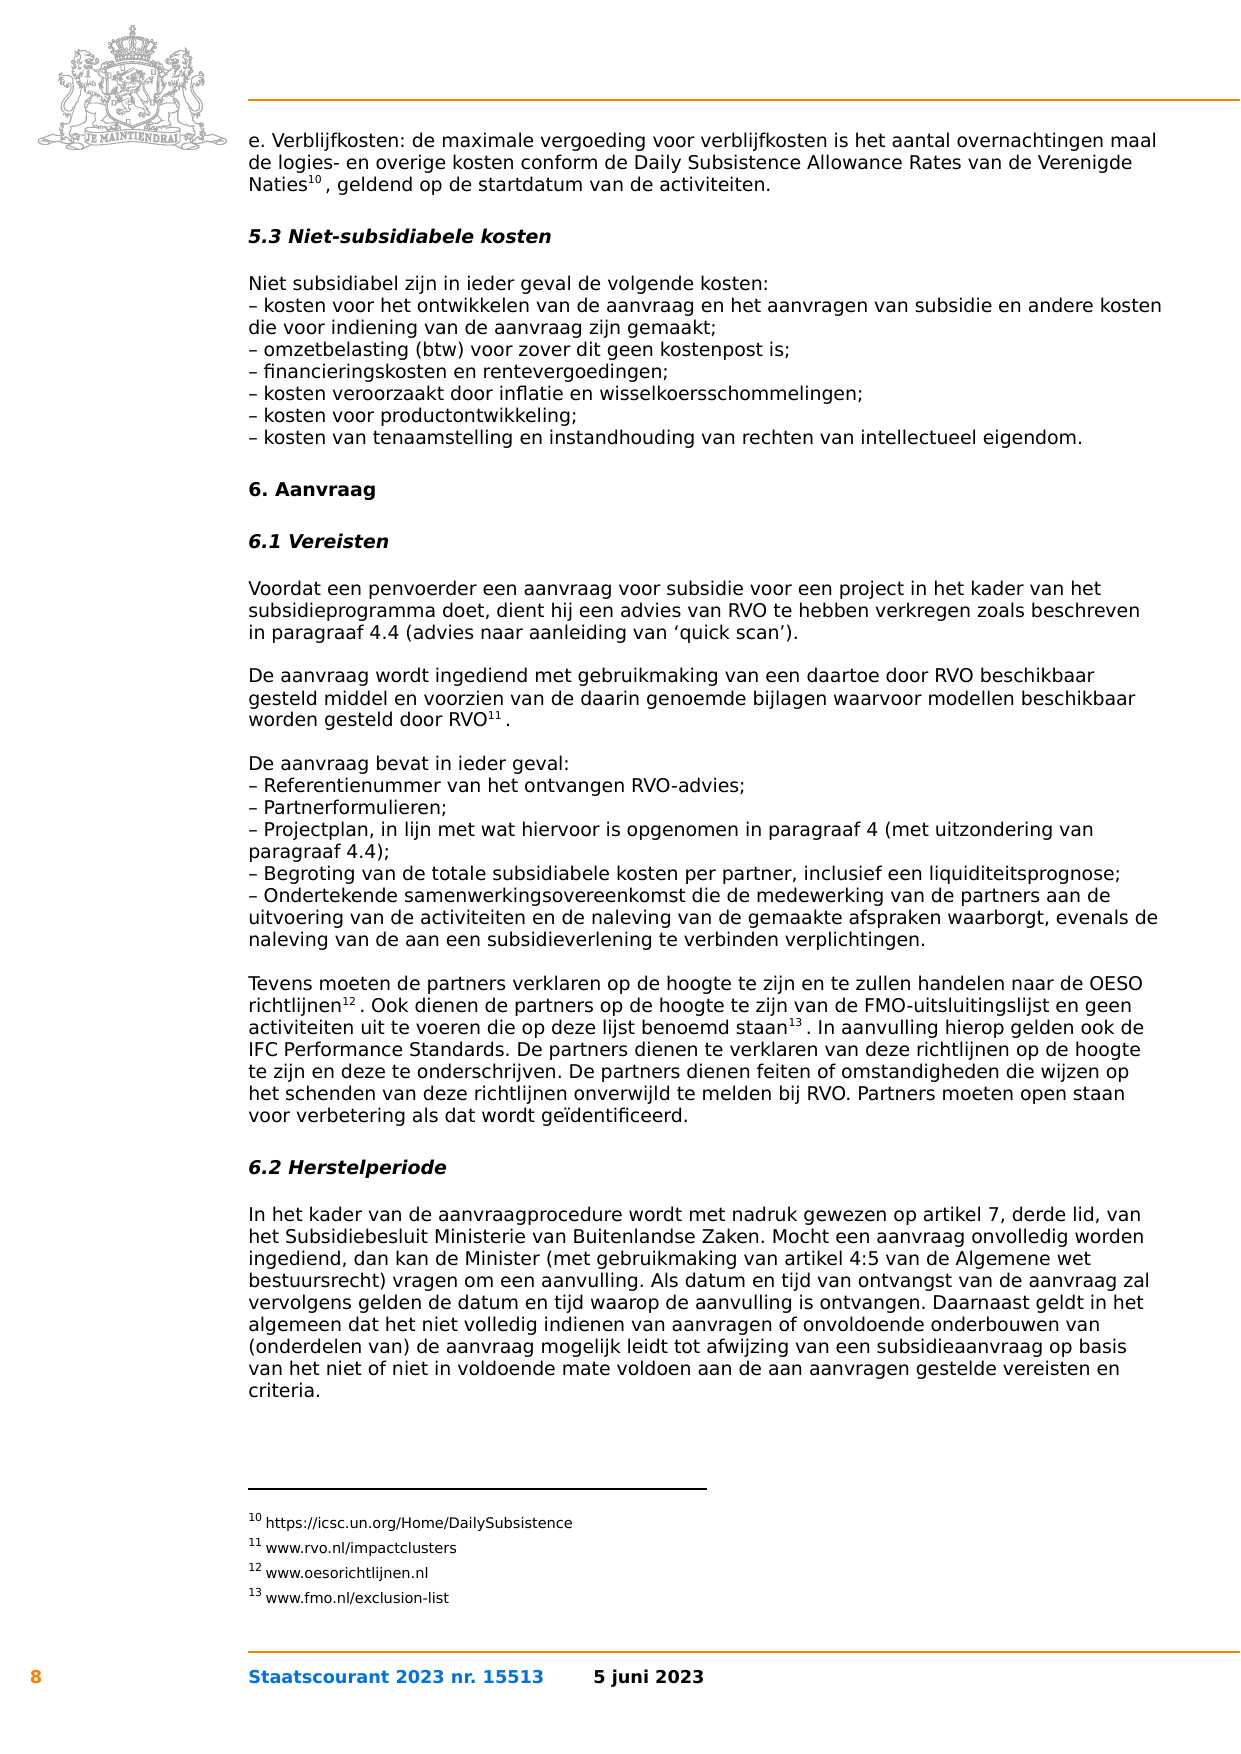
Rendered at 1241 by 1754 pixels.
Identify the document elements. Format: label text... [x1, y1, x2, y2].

text www.oesorichtlijnen.nl [248, 1561, 1163, 1583]
text In het kader van de aanvraagprocedure wordt met nadruk gewezen op artikel 7, derde lid, van het Subsidiebesluit Ministerie van Buitenlandse Zaken. Mocht een aanvraag onvolledig worden ingediend, dan kan de Minister (met gebruikmaking van artikel 4:5 van de Algemene wet bestuursrecht) vragen om een aanvulling. Als datum en tijd van ontvangst van de aanvraag zal vervolgens gelden de datum en tijd waarop de aanvulling is ontvangen. Daarnaast geldt in het algemeen dat het niet volledig indienen van aanvragen of onvoldoende onderbouwen van (onderdelen van) de aanvraag mogelijk leidt tot afwijzing van een subsidieaanvraag op basis van het niet of niet in voldoende mate voldoen aan de aan aanvragen gestelde vereisten en criteria. [248, 1204, 1163, 1402]
text – Ondertekende samenwerkingsovereenkomst die de medewerking van de partners aan de uitvoering van de activiteiten en de naleving van de gemaakte afspraken waarborgt, evenals de naleving van de aan een subsidieverlening te verbinden verplichtingen. [248, 885, 1163, 951]
text – kosten voor het ontwikkelen van de aanvraag en het aanvragen van subsidie en andere kosten die voor indiening van de aanvraag zijn gemaakt; [248, 295, 1163, 339]
subtitle 6.1 Vereisten [248, 531, 1163, 553]
text Voordat een penvoerder een aanvraag voor subsidie voor een project in het kader van het subsidieprogramma doet, dient hij een advies van RVO te hebben verkregen zoals beschreven in paragraaf 4.4 (advies naar aanleiding van ‘quick scan’). [248, 578, 1163, 643]
subtitle 6. Aanvraag [248, 479, 1163, 501]
text – Partnerformulieren; [248, 797, 1163, 819]
subtitle 6.2 Herstelperiode [248, 1157, 1163, 1179]
text – omzetbelasting (btw) voor zover dit geen kostenpost is; [248, 339, 1163, 361]
text – Projectplan, in lijn met wat hiervoor is opgenomen in paragraaf 4 (met uitzondering van paragraaf 4.4); [248, 819, 1163, 863]
picture [38, 25, 227, 150]
text e. Verblijfkosten: de maximale vergoeding voor verblijfkosten is het aantal overnachtingen maal de logies- en overige kosten conform de Daily Subsistence Allowance Rates van de Verenigde Naties, geldend op de startdatum van de activiteiten. [248, 130, 1163, 196]
text www.fmo.nl/exclusion-list [248, 1586, 1163, 1608]
text De aanvraag wordt ingediend met gebruikmaking van een daartoe door RVO beschikbaar gesteld middel en voorzien van de daarin genoemde bijlagen waarvoor modellen beschikbaar worden gesteld door RVO. [248, 665, 1163, 731]
text www.rvo.nl/impactclusters [248, 1536, 1163, 1558]
text – Referentienummer van het ontvangen RVO-advies; [248, 775, 1163, 797]
text – Begroting van de totale subsidiabele kosten per partner, inclusief een liquiditeitsprognose; [248, 863, 1163, 885]
text https://icsc.un.org/Home/DailySubsistence [248, 1511, 1163, 1533]
text – kosten veroorzaakt door inflatie en wisselkoersschommelingen; [248, 383, 1163, 405]
subtitle 5.3 Niet-subsidiabele kosten [248, 226, 1163, 248]
text Niet subsidiabel zijn in ieder geval de volgende kosten: [248, 273, 1163, 295]
text – kosten voor productontwikkeling; [248, 405, 1163, 427]
text – kosten van tenaamstelling en instandhouding van rechten van intellectueel eigendom. [248, 427, 1163, 449]
text Tevens moeten de partners verklaren op de hoogte te zijn en te zullen handelen naar de OESO richtlijnen. Ook dienen de partners op de hoogte te zijn van de FMO-uitsluitingslijst en geen activiteiten uit te voeren die op deze lijst benoemd staan. In aanvulling hierop gelden ook de IFC Performance Standards. De partners dienen te verklaren van deze richtlijnen op de hoogte te zijn en deze te onderschrijven. De partners dienen feiten of omstandigheden die wijzen op het schenden van deze richtlijnen onverwijld te melden bij RVO. Partners moeten open staan voor verbetering als dat wordt geïdentificeerd. [248, 973, 1163, 1127]
text De aanvraag bevat in ieder geval: [248, 753, 1163, 775]
text – financieringskosten en rentevergoedingen; [248, 361, 1163, 383]
